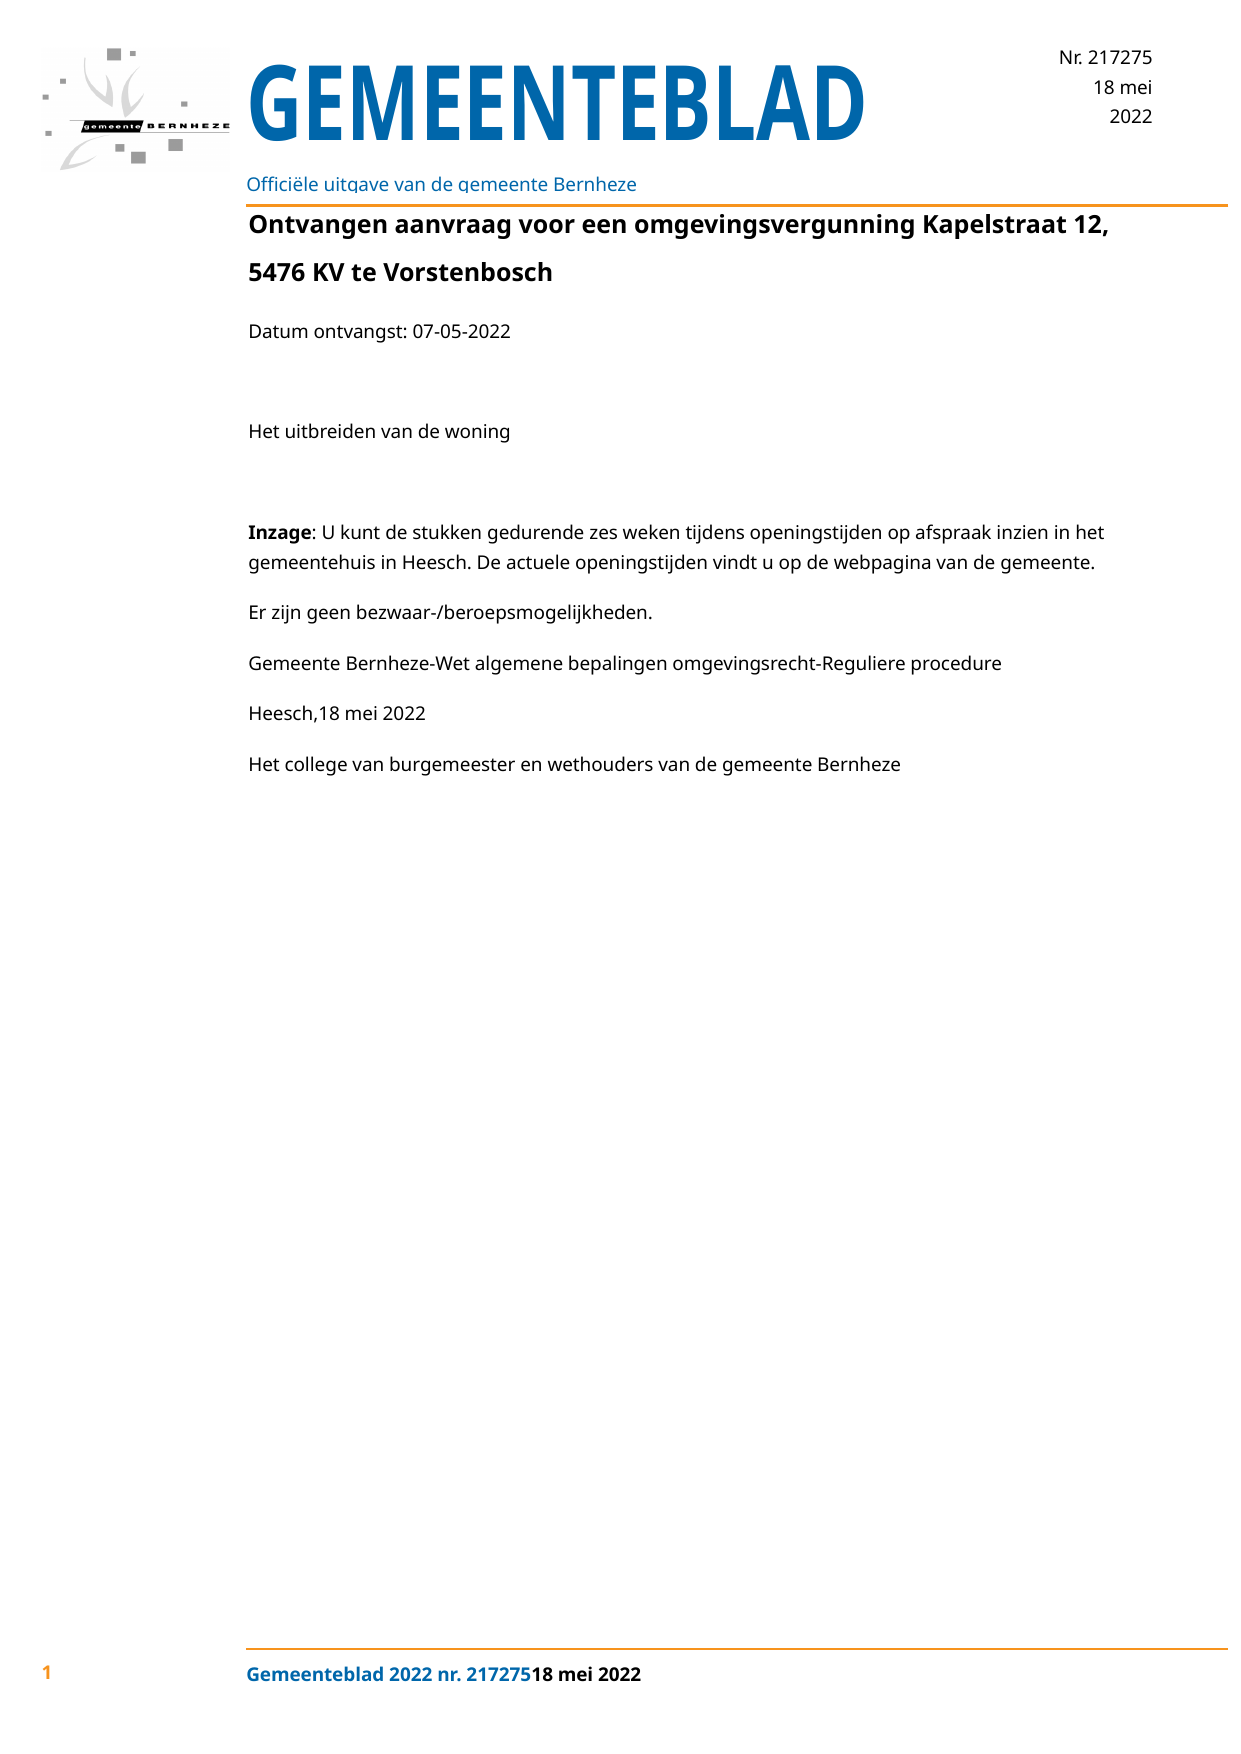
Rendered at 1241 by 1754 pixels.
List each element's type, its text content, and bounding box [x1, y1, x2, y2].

text Ontvangen aanvraag voor een omgevingsvergunning Kapelstraat 12, 5476 KV te Vorstenbosch [248, 207, 1152, 288]
text Datum ontvangst: 07-05-2022 [248, 318, 1152, 344]
text Het uitbreiden van de woning [248, 419, 1152, 444]
text Heesch,18 mei 2022 [248, 700, 1152, 726]
text Inzage: U kunt de stukken gedurende zes weken tijdens openingstijden op afspraak inzien in het gemeentehuis in Heesch. De actuele openingstijden vindt u op de webpagina van de gemeente. [248, 519, 1152, 575]
picture [41, 47, 231, 172]
text Gemeente Bernheze-Wet algemene bepalingen omgevingsrecht-Reguliere procedure [248, 650, 1152, 676]
text Het college van burgemeester en wethouders van de gemeente Bernheze [248, 751, 1152, 777]
text Er zijn geen bezwaar-/beroepsmogelijkheden. [248, 599, 1152, 625]
